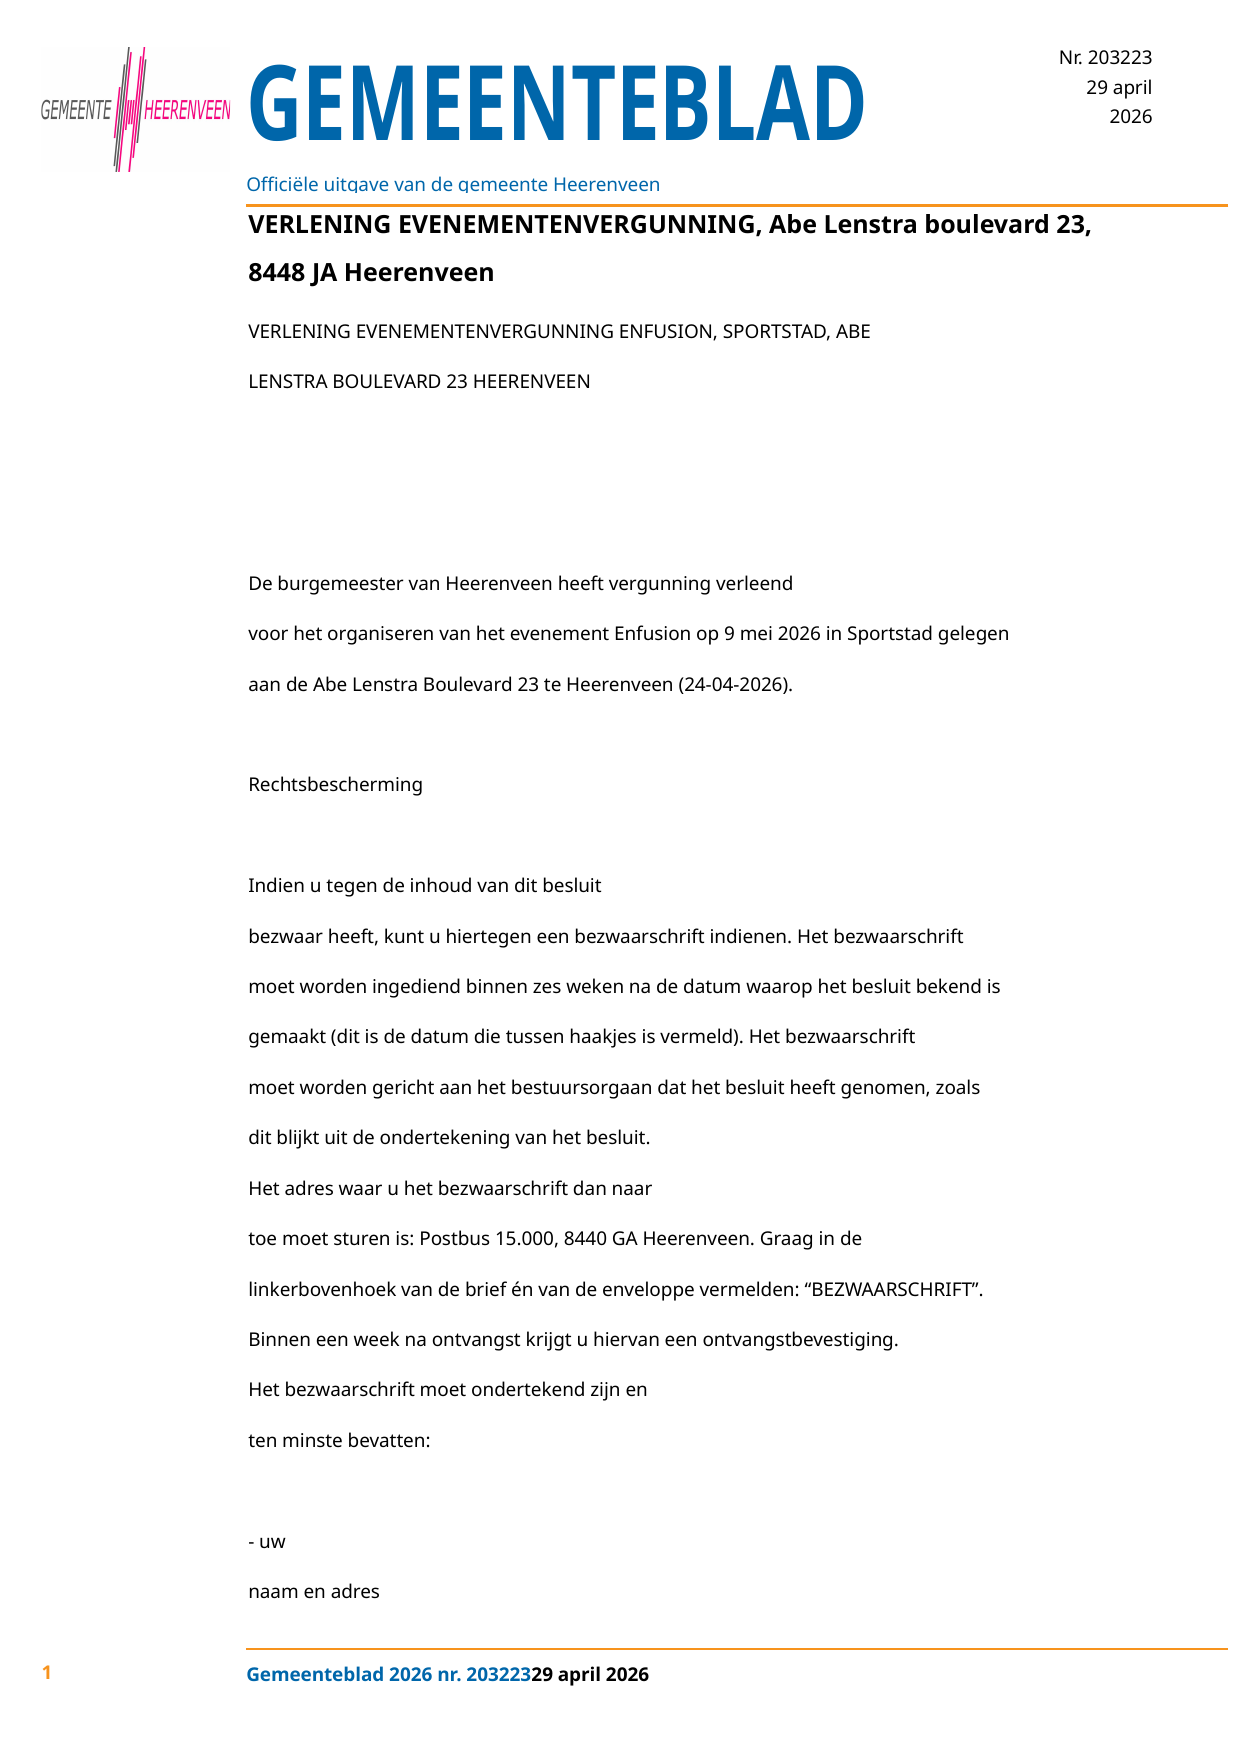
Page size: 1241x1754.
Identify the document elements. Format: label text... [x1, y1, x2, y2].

text aan de Abe Lenstra Boulevard 23 te Heerenveen (24-04-2026). [248, 671, 1152, 697]
text ten minste bevatten: [248, 1427, 1152, 1453]
text moet worden gericht aan het bestuursorgaan dat het besluit heeft genomen, zoals [248, 1074, 1152, 1100]
text Binnen een week na ontvangst krijgt u hiervan een ontvangstbevestiging. [248, 1326, 1152, 1352]
text voor het organiseren van het evenement Enfusion op 9 mei 2026 in Sportstad gelegen [248, 620, 1152, 646]
text dit blijkt uit de ondertekening van het besluit. [248, 1124, 1152, 1150]
text Het bezwaarschrift moet ondertekend zijn en [248, 1377, 1152, 1402]
text naam en adres [248, 1578, 1152, 1604]
picture [41, 47, 231, 172]
text LENSTRA BOULEVARD 23 HEERENVEEN [248, 368, 1152, 394]
text Rechtsbescherming [248, 772, 1152, 797]
text toe moet sturen is: Postbus 15.000, 8440 GA Heerenveen. Graag in de [248, 1225, 1152, 1251]
text VERLENING EVENEMENTENVERGUNNING, Abe Lenstra boulevard 23, 8448 JA Heerenveen [248, 207, 1152, 288]
text bezwaar heeft, kunt u hiertegen een bezwaarschrift indienen. Het bezwaarschrift [248, 923, 1152, 949]
text - uw [248, 1528, 1152, 1554]
text gemaakt (dit is de datum die tussen haakjes is vermeld). Het bezwaarschrift [248, 1024, 1152, 1049]
text Indien u tegen de inhoud van dit besluit [248, 872, 1152, 898]
text Het adres waar u het bezwaarschrift dan naar [248, 1175, 1152, 1201]
text linkerbovenhoek van de brief én van de enveloppe vermelden: “BEZWAARSCHRIFT”. [248, 1276, 1152, 1302]
text moet worden ingediend binnen zes weken na de datum waarop het besluit bekend is [248, 973, 1152, 999]
text De burgemeester van Heerenveen heeft vergunning verleend [248, 570, 1152, 596]
text VERLENING EVENEMENTENVERGUNNING ENFUSION, SPORTSTAD, ABE [248, 318, 1152, 344]
